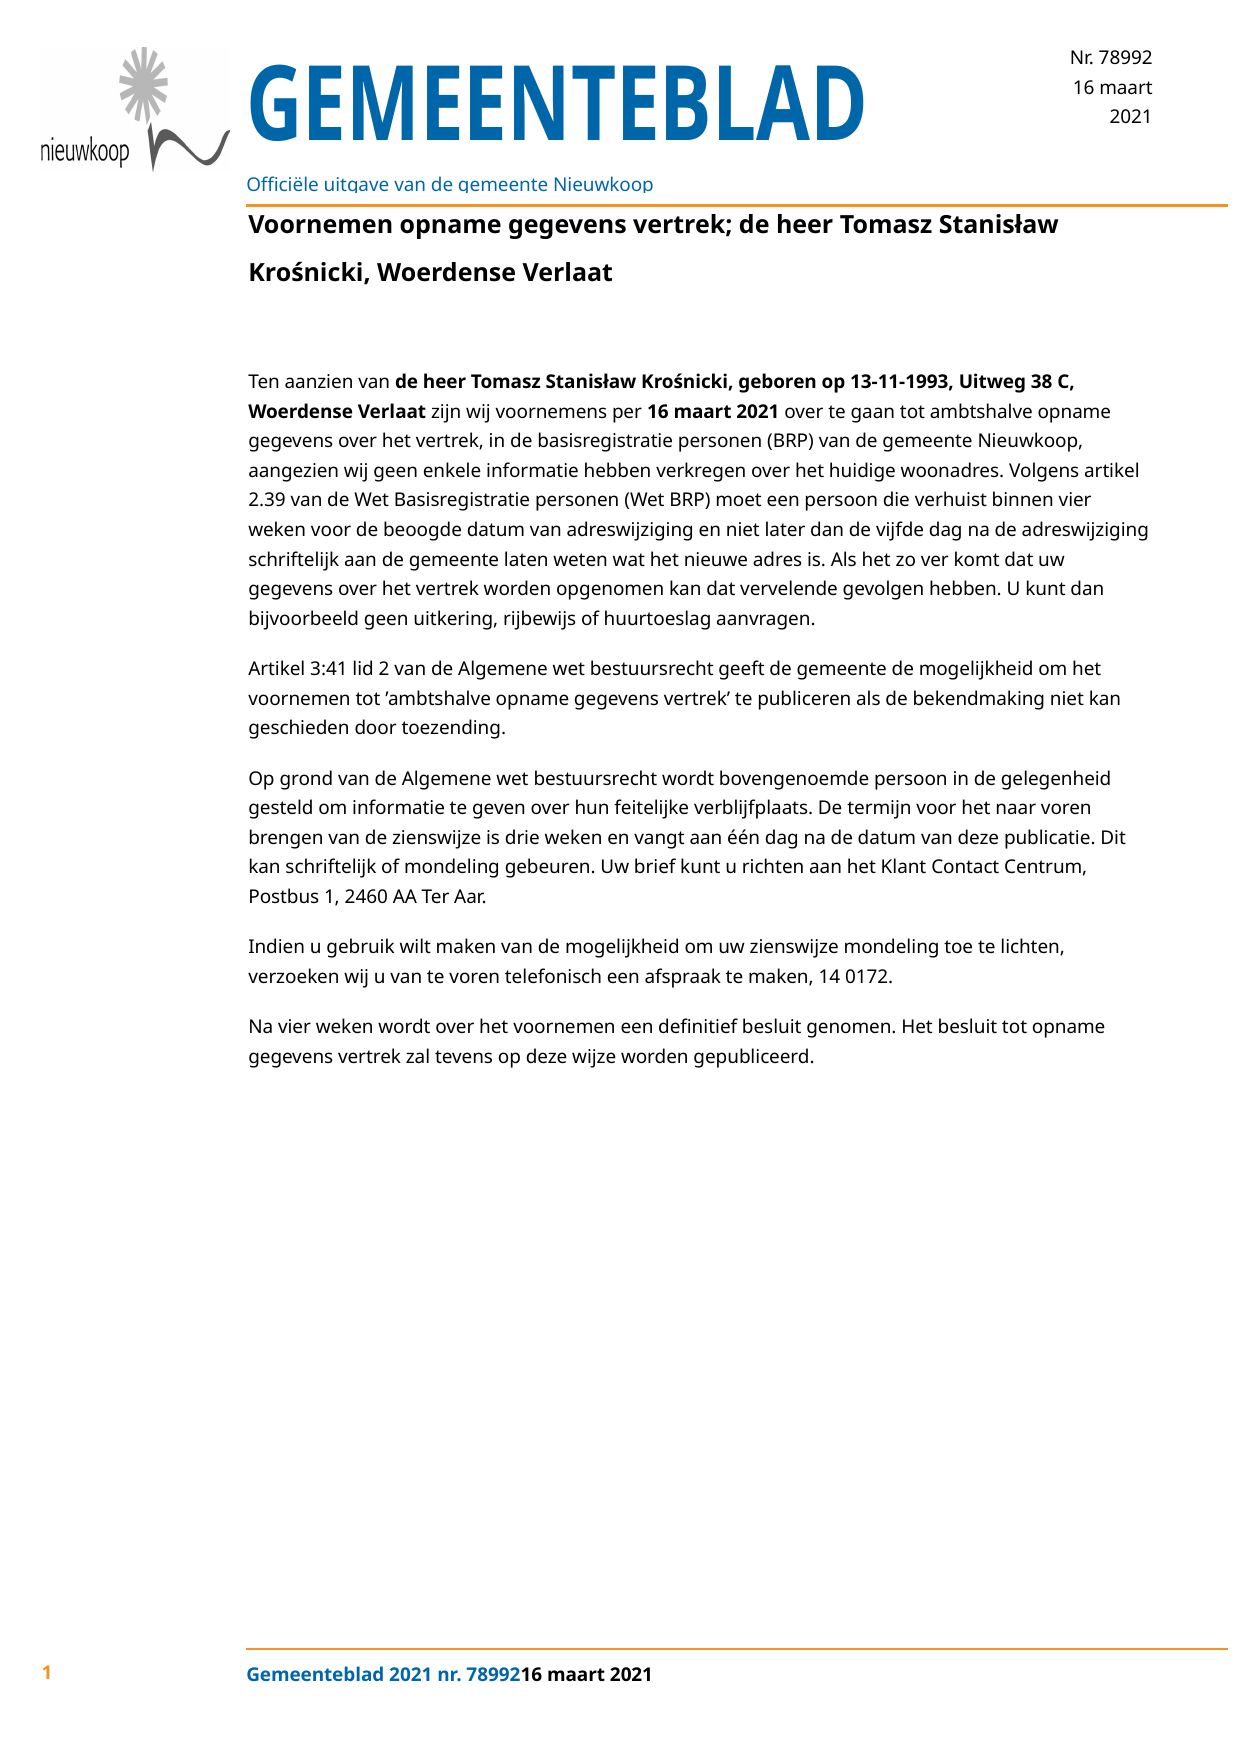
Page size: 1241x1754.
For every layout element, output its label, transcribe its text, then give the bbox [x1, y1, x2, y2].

text Artikel 3:41 lid 2 van de Algemene wet bestuursrecht geeft de gemeente de mogelijkheid om het voornemen tot ’ambtshalve opname gegevens vertrek’ te publiceren als de bekendmaking niet kan geschieden door toezending. [248, 655, 1152, 740]
text Ten aanzien van de heer Tomasz Stanisław Krośnicki, geboren op 13-11-1993, Uitweg 38 C, Woerdense Verlaat zijn wij voornemens per 16 maart 2021 over te gaan tot ambtshalve opname gegevens over het vertrek, in de basisregistratie personen (BRP) van de gemeente Nieuwkoop, aangezien wij geen enkele informatie hebben verkregen over het huidige woonadres. Volgens artikel 2.39 van de Wet Basisregistratie personen (Wet BRP) moet een persoon die verhuist binnen vier weken voor de beoogde datum van adreswijziging en niet later dan de vijfde dag na de adreswijziging schriftelijk aan de gemeente laten weten wat het nieuwe adres is. Als het zo ver komt dat uw gegevens over het vertrek worden opgenomen kan dat vervelende gevolgen hebben. U kunt dan bijvoorbeeld geen uitkering, rijbewijs of huurtoeslag aanvragen. [248, 368, 1152, 631]
text Na vier weken wordt over het voornemen een definitief besluit genomen. Het besluit tot opname gegevens vertrek zal tevens op deze wijze worden gepubliceerd. [248, 1014, 1152, 1069]
text Indien u gebruik wilt maken van de mogelijkheid om uw zienswijze mondeling toe te lichten, verzoeken wij u van te voren telefonisch een afspraak te maken, 14 0172. [248, 934, 1152, 989]
text Voornemen opname gegevens vertrek; de heer Tomasz Stanisław Krośnicki, Woerdense Verlaat [248, 207, 1152, 288]
picture [41, 47, 231, 172]
text Op grond van de Algemene wet bestuursrecht wordt bovengenoemde persoon in de gelegenheid gesteld om informatie te geven over hun feitelijke verblijfplaats. De termijn voor het naar voren brengen van de zienswijze is drie weken en vangt aan één dag na de datum van deze publicatie. Dit kan schriftelijk of mondeling gebeuren. Uw brief kunt u richten aan het Klant Contact Centrum, Postbus 1, 2460 AA Ter Aar. [248, 765, 1152, 909]
